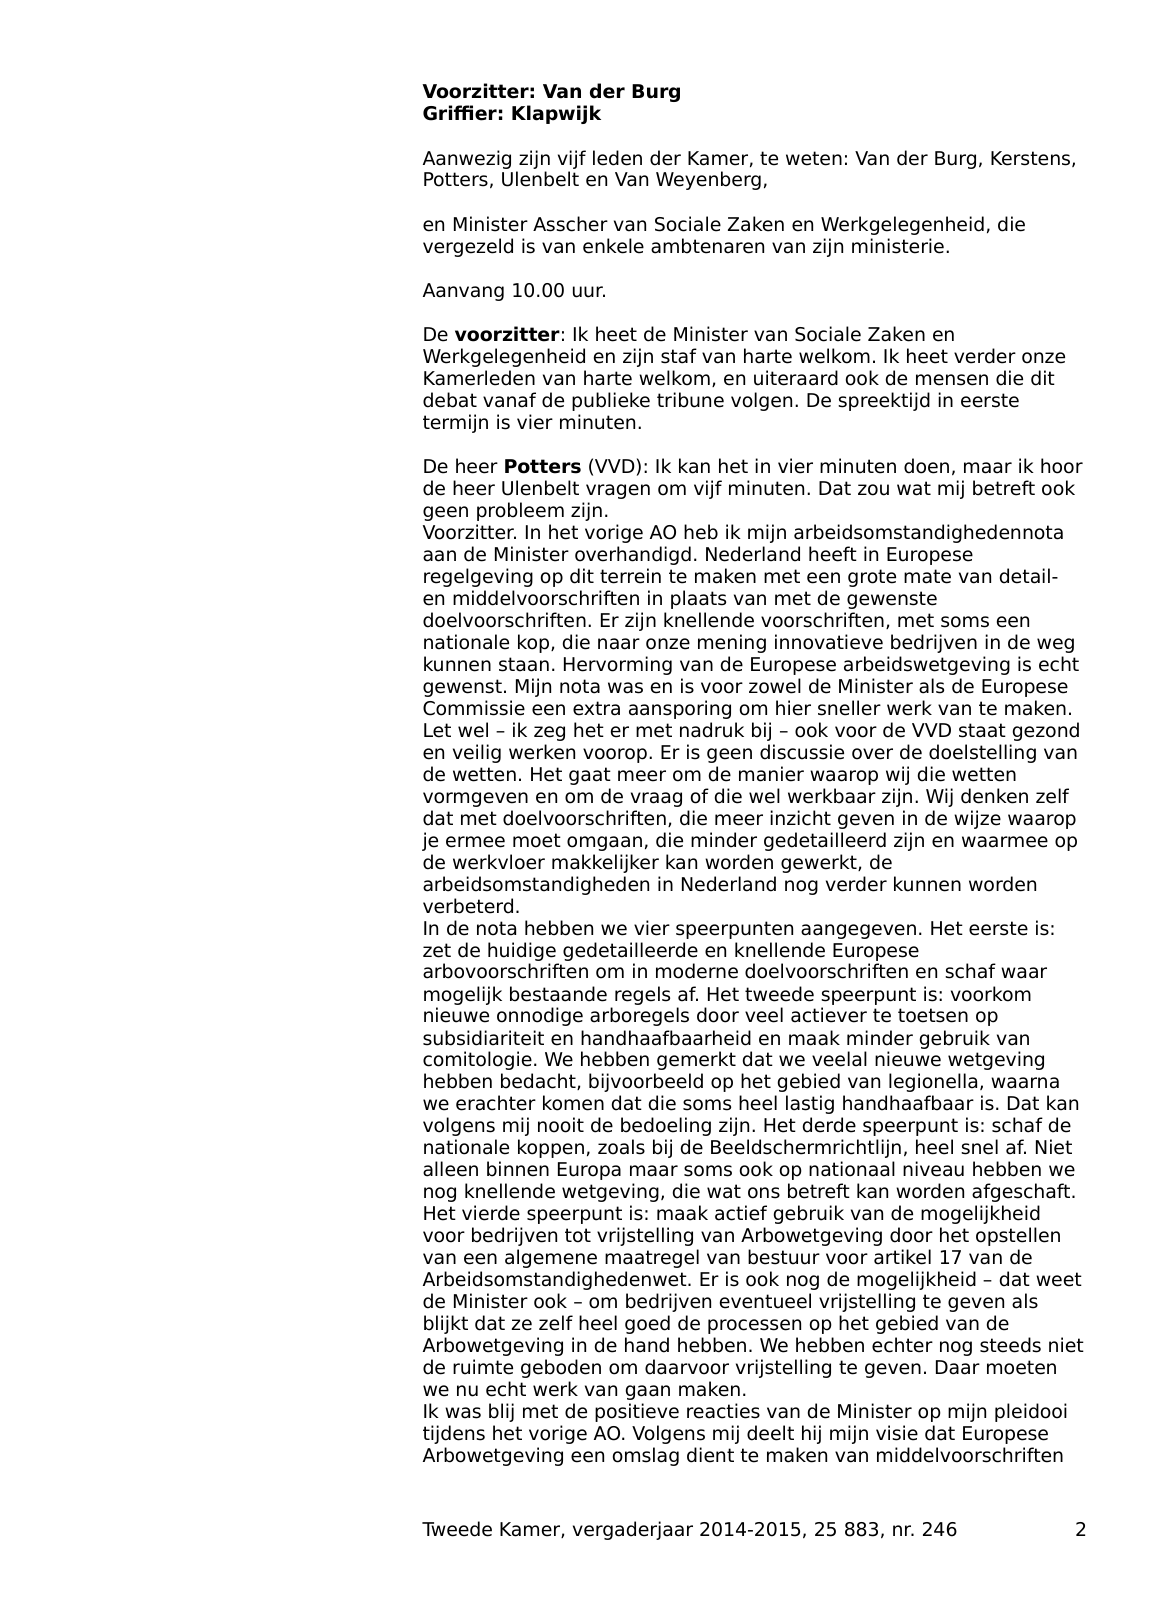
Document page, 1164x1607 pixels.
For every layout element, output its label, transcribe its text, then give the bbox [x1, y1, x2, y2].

text Griffier: Klapwijk [422, 103, 1087, 125]
text Ik was blij met de positieve reacties van de Minister op mijn pleidooi tijdens het vorige AO. Volgens mij deelt hij mijn visie dat Europese Arbowetgeving een omslag dient te maken van middelvoorschriften [422, 1401, 1087, 1467]
text De voorzitter: Ik heet de Minister van Sociale Zaken en Werkgelegenheid en zijn staf van harte welkom. Ik heet verder onze Kamerleden van harte welkom, en uiteraard ook de mensen die dit debat vanaf de publieke tribune volgen. De spreektijd in eerste termijn is vier minuten. [422, 324, 1087, 434]
text In de nota hebben we vier speerpunten aangegeven. Het eerste is: zet de huidige gedetailleerde en knellende Europese arbovoorschriften om in moderne doelvoorschriften en schaf waar mogelijk bestaande regels af. Het tweede speerpunt is: voorkom nieuwe onnodige arboregels door veel actiever te toetsen op subsidiariteit en handhaafbaarheid en maak minder gebruik van comitologie. We hebben gemerkt dat we veelal nieuwe wetgeving hebben bedacht, bijvoorbeeld op het gebied van legionella, waarna we erachter komen dat die soms heel lastig handhaafbaar is. Dat kan volgens mij nooit de bedoeling zijn. Het derde speerpunt is: schaf de nationale koppen, zoals bij de Beeldschermrichtlijn, heel snel af. Niet alleen binnen Europa maar soms ook op nationaal niveau hebben we nog knellende wetgeving, die wat ons betreft kan worden afgeschaft. Het vierde speerpunt is: maak actief gebruik van de mogelijkheid voor bedrijven tot vrijstelling van Arbowetgeving door het opstellen van een algemene maatregel van bestuur voor artikel 17 van de Arbeidsomstandighedenwet. Er is ook nog de mogelijkheid – dat weet de Minister ook – om bedrijven eventueel vrijstelling te geven als blijkt dat ze zelf heel goed de processen op het gebied van de Arbowetgeving in de hand hebben. We hebben echter nog steeds niet de ruimte geboden om daarvoor vrijstelling te geven. Daar moeten we nu echt werk van gaan maken. [422, 917, 1087, 1401]
text Voorzitter. In het vorige AO heb ik mijn arbeidsomstandighedennota aan de Minister overhandigd. Nederland heeft in Europese regelgeving op dit terrein te maken met een grote mate van detail- en middelvoorschriften in plaats van met de gewenste doelvoorschriften. Er zijn knellende voorschriften, met soms een nationale kop, die naar onze mening innovatieve bedrijven in de weg kunnen staan. Hervorming van de Europese arbeidswetgeving is echt gewenst. Mijn nota was en is voor zowel de Minister als de Europese Commissie een extra aansporing om hier sneller werk van te maken. Let wel – ik zeg het er met nadruk bij – ook voor de VVD staat gezond en veilig werken voorop. Er is geen discussie over de doelstelling van de wetten. Het gaat meer om de manier waarop wij die wetten vormgeven en om de vraag of die wel werkbaar zijn. Wij denken zelf dat met doelvoorschriften, die meer inzicht geven in de wijze waarop je ermee moet omgaan, die minder gedetailleerd zijn en waarmee op de werkvloer makkelijker kan worden gewerkt, de arbeidsomstandigheden in Nederland nog verder kunnen worden verbeterd. [422, 522, 1087, 917]
text Voorzitter: Van der Burg [422, 81, 1087, 103]
text Aanwezig zijn vijf leden der Kamer, te weten: Van der Burg, Kerstens, Potters, Ulenbelt en Van Weyenberg, [422, 147, 1087, 191]
text Aanvang 10.00 uur. [422, 280, 1087, 302]
text en Minister Asscher van Sociale Zaken en Werkgelegenheid, die vergezeld is van enkele ambtenaren van zijn ministerie. [422, 213, 1087, 257]
text De heer Potters (VVD): Ik kan het in vier minuten doen, maar ik hoor de heer Ulenbelt vragen om vijf minuten. Dat zou wat mij betreft ook geen probleem zijn. [422, 456, 1087, 522]
